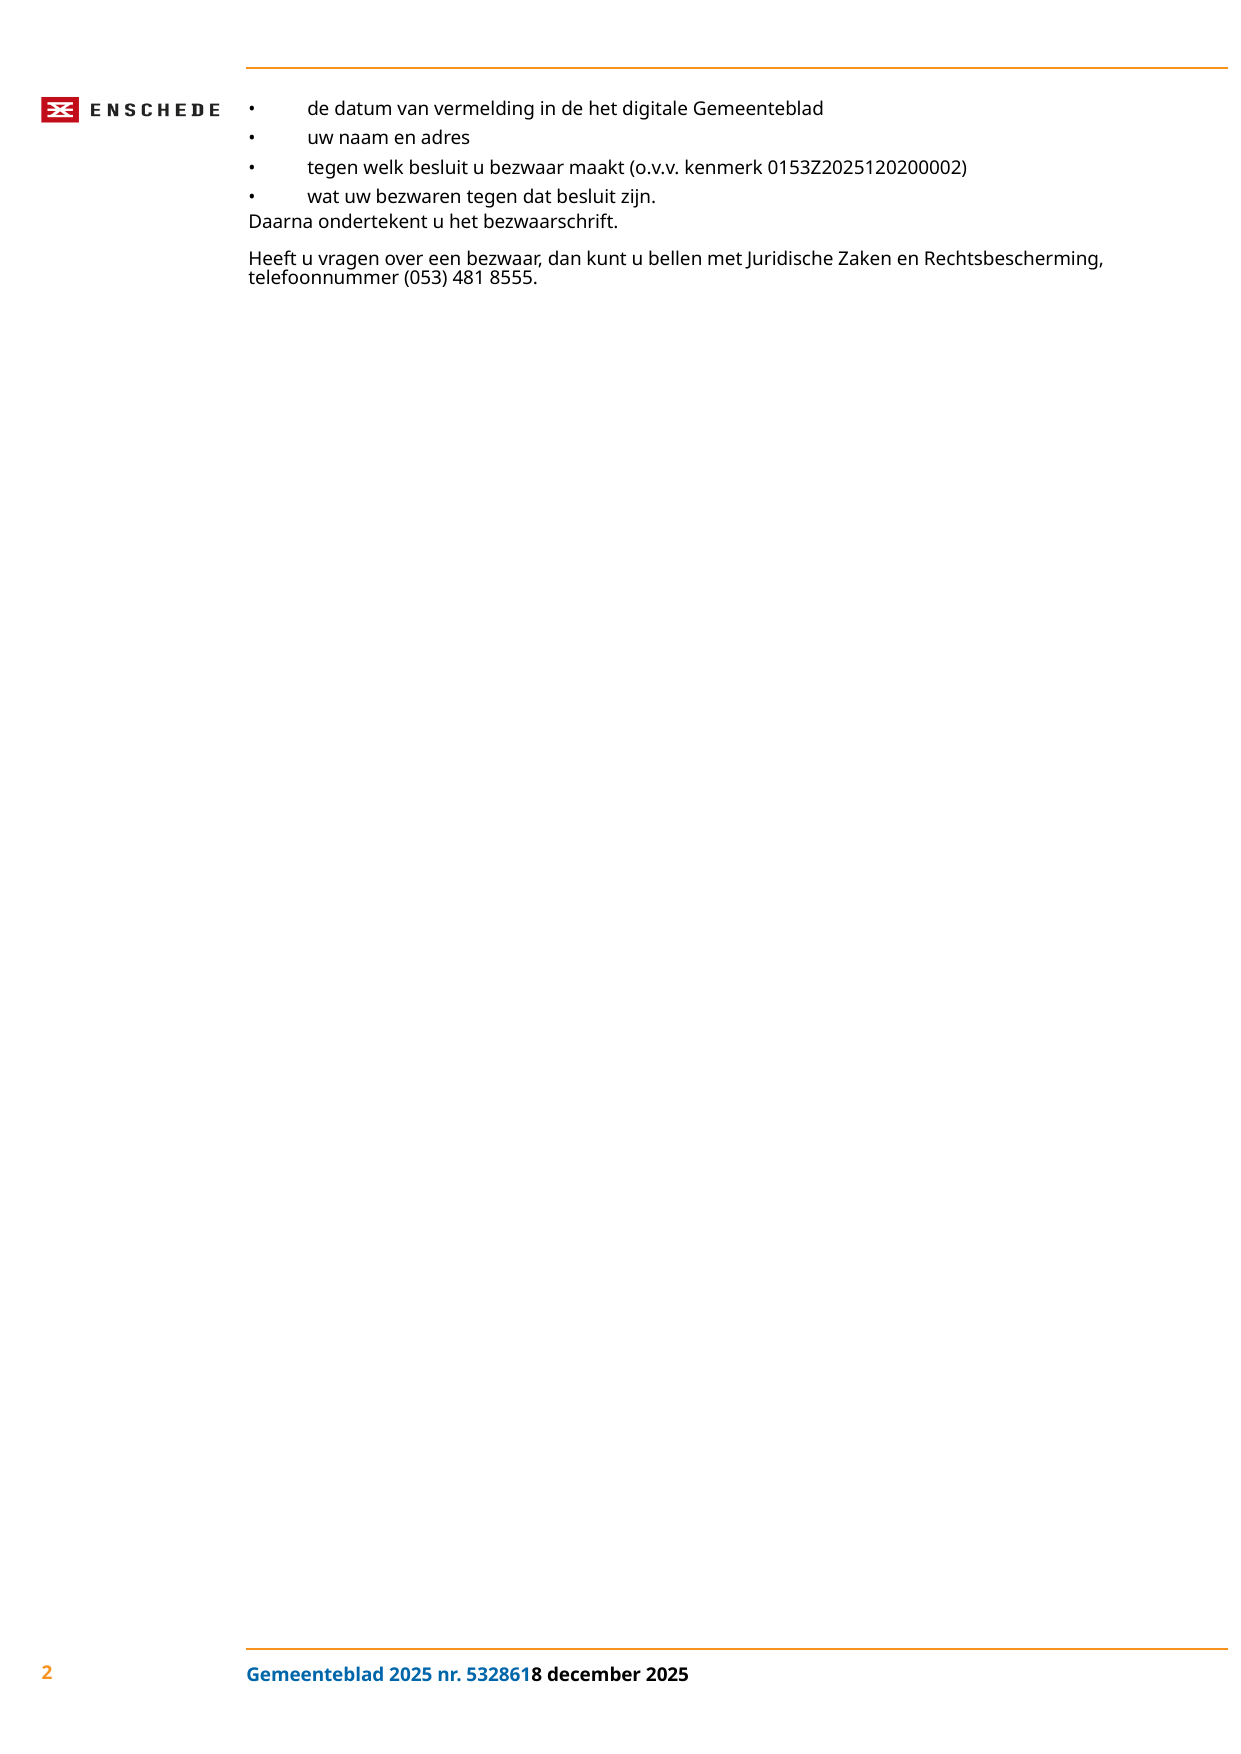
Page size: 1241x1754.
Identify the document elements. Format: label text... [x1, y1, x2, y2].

list uw naam en adres [248, 124, 1152, 150]
text Heeft u vragen over een bezwaar, dan kunt u bellen met Juridische Zaken en Rechtsbescherming, telefoonnummer (053) 481 8555. [248, 250, 1152, 289]
list de datum van vermelding in de het digitale Gemeenteblad [248, 95, 1152, 121]
picture [41, 47, 231, 172]
list wat uw bezwaren tegen dat besluit zijn. [248, 183, 1152, 209]
list tegen welk besluit u bezwaar maakt (o.v.v. kenmerk 0153Z2025120200002) [248, 154, 1152, 180]
text Daarna ondertekent u het bezwaarschrift. [248, 213, 1152, 232]
